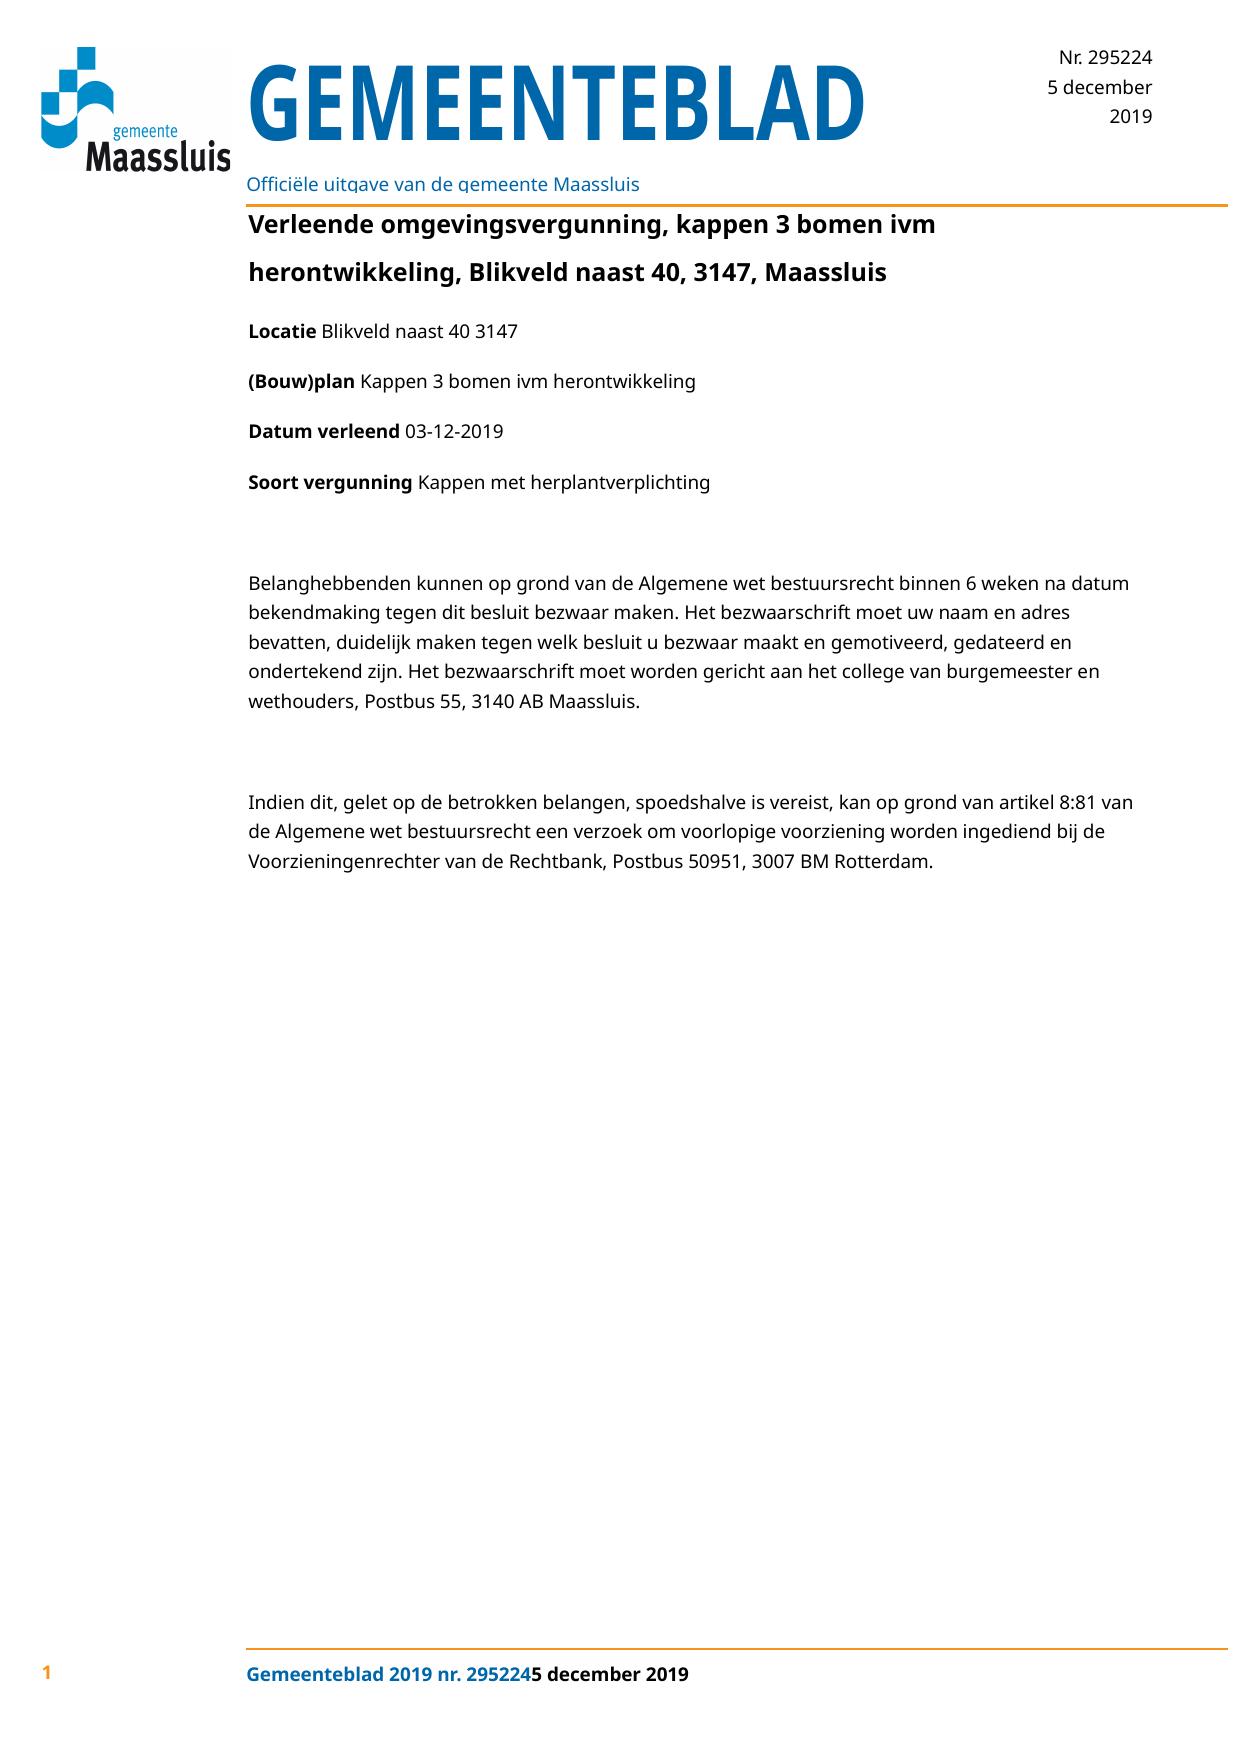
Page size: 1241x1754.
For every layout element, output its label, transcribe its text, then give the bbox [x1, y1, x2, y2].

text Verleende omgevingsvergunning, kappen 3 bomen ivm herontwikkeling, Blikveld naast 40, 3147, Maassluis [248, 207, 1152, 288]
text Soort vergunning Kappen met herplantverplichting [248, 469, 1152, 495]
text (Bouw)plan Kappen 3 bomen ivm herontwikkeling [248, 368, 1152, 394]
picture [41, 47, 77, 92]
text Locatie Blikveld naast 40 3147 [248, 318, 1152, 344]
text Indien dit, gelet op de betrokken belangen, spoedshalve is vereist, kan op grond van artikel 8:81 van de Algemene wet bestuursrecht een verzoek om voorlopige voorziening worden ingediend bij de Voorzieningenrechter van de Rechtbank, Postbus 50951, 3007 BM Rotterdam. [248, 789, 1152, 874]
text Datum verleend 03-12-2019 [248, 419, 1152, 444]
text Belanghebbenden kunnen op grond van de Algemene wet bestuursrecht binnen 6 weken na datum bekendmaking tegen dit besluit bezwaar maken. Het bezwaarschrift moet uw naam en adres bevatten, duidelijk maken tegen welk besluit u bezwaar maakt en gemotiveerd, gedateerd en ondertekend zijn. Het bezwaarschrift moet worden gericht aan het college van burgemeester en wethouders, Postbus 55, 3140 AB Maassluis. [248, 570, 1152, 714]
picture [41, 47, 231, 172]
